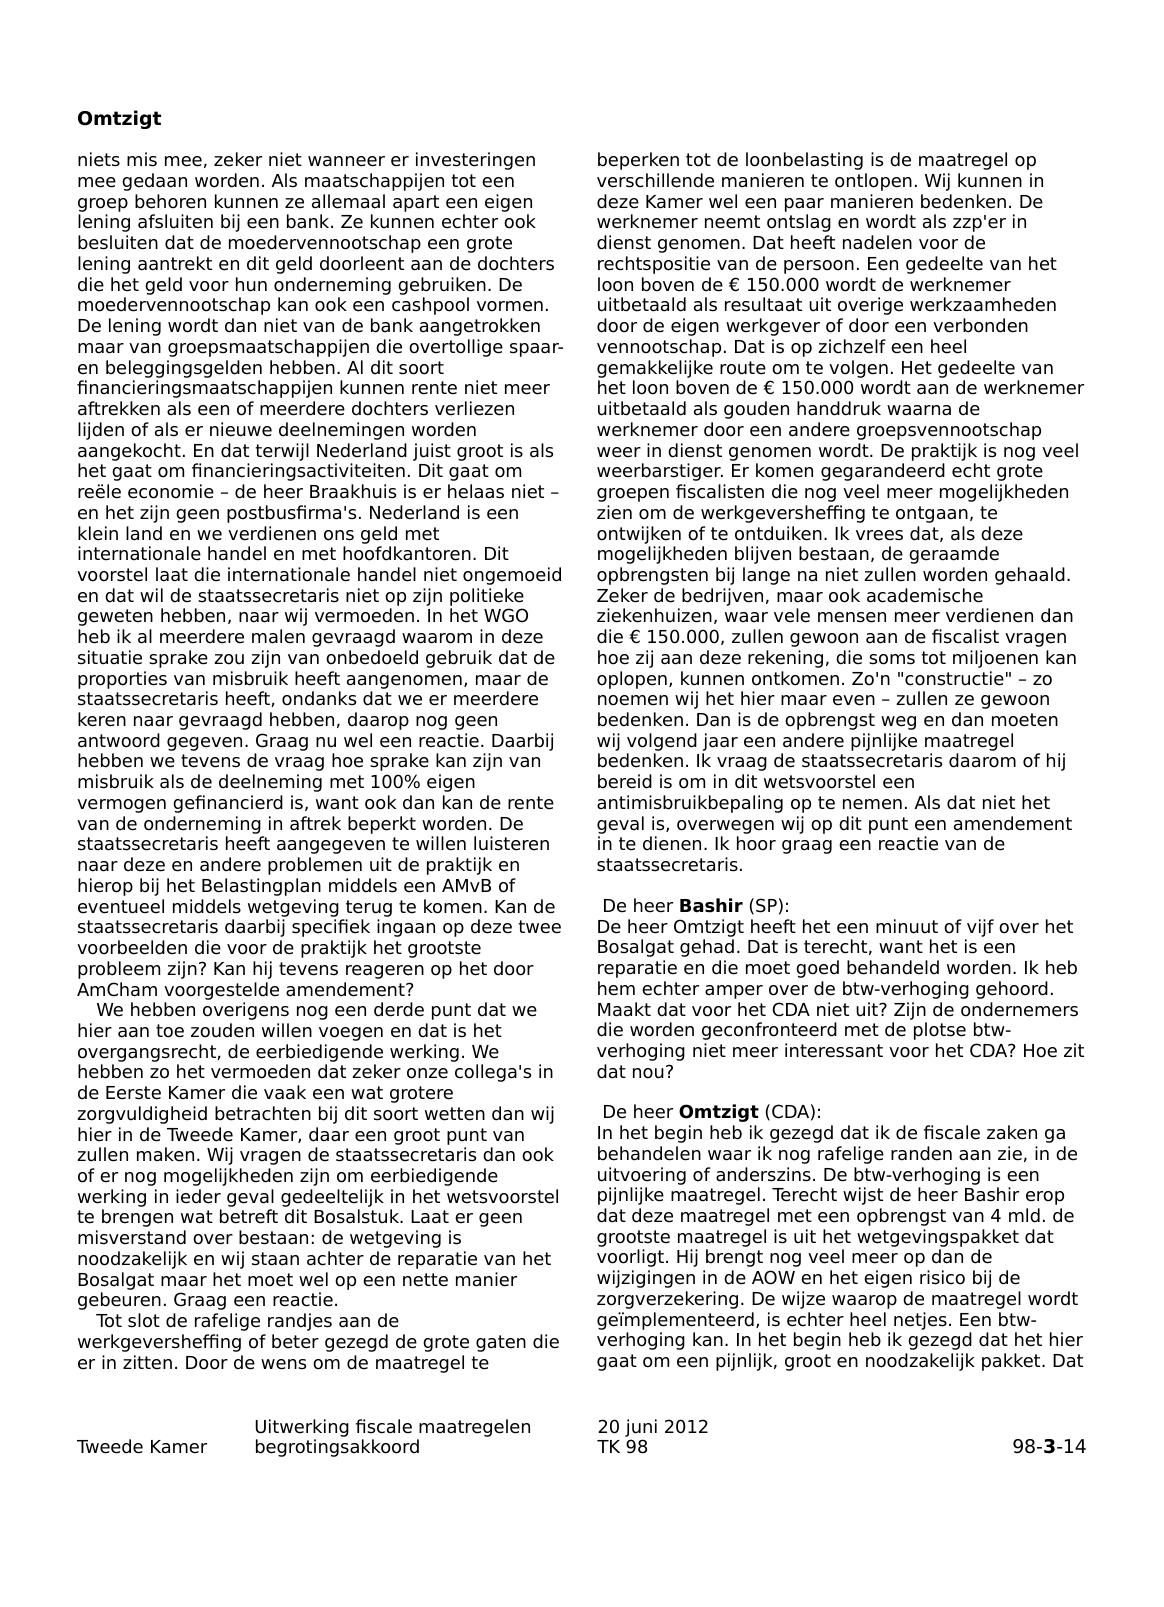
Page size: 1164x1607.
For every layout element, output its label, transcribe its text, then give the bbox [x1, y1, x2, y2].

text niets mis mee, zeker niet wanneer er investeringen mee gedaan worden. Als maatschappijen tot een groep behoren kunnen ze allemaal apart een eigen lening afsluiten bij een bank. Ze kunnen echter ook besluiten dat de moedervennootschap een grote lening aantrekt en dit geld doorleent aan de dochters die het geld voor hun onderneming gebruiken. De moedervennootschap kan ook een cashpool vormen. De lening wordt dan niet van de bank aangetrokken maar van groepsmaatschappijen die overtollige spaar- en beleggingsgelden hebben. Al dit soort financieringsmaatschappijen kunnen rente niet meer aftrekken als een of meerdere dochters verliezen lijden of als er nieuwe deelnemingen worden aangekocht. En dat terwijl Nederland juist groot is als het gaat om financieringsactiviteiten. Dit gaat om reële economie – de heer Braakhuis is er helaas niet – en het zijn geen postbusfirma's. Nederland is een klein land en we verdienen ons geld met internationale handel en met hoofdkantoren. Dit voorstel laat die internationale handel niet ongemoeid en dat wil de staatssecretaris niet op zijn politieke geweten hebben, naar wij vermoeden. In het WGO heb ik al meerdere malen gevraagd waarom in deze situatie sprake zou zijn van onbedoeld gebruik dat de proporties van misbruik heeft aangenomen, maar de staatssecretaris heeft, ondanks dat we er meerdere keren naar gevraagd hebben, daarop nog geen antwoord gegeven. Graag nu wel een reactie. Daarbij hebben we tevens de vraag hoe sprake kan zijn van misbruik als de deelneming met 100% eigen vermogen gefinancierd is, want ook dan kan de rente van de onderneming in aftrek beperkt worden. De staatssecretaris heeft aangegeven te willen luisteren naar deze en andere problemen uit de praktijk en hierop bij het Belastingplan middels een AMvB of eventueel middels wetgeving terug te komen. Kan de staatssecretaris daarbij specifiek ingaan op deze twee voorbeelden die voor de praktijk het grootste probleem zijn? Kan hij tevens reageren op het door AmCham voorgestelde amendement? [77, 150, 567, 1000]
text Tot slot de rafelige randjes aan de werkgeversheffing of beter gezegd de grote gaten die er in zitten. Door de wens om de maatregel te [77, 1311, 567, 1373]
text We hebben overigens nog een derde punt dat we hier aan toe zouden willen voegen en dat is het overgangsrecht, de eerbiedigende werking. We hebben zo het vermoeden dat zeker onze collega's in de Eerste Kamer die vaak een wat grotere zorgvuldigheid betrachten bij dit soort wetten dan wij hier in de Tweede Kamer, daar een groot punt van zullen maken. Wij vragen de staatssecretaris dan ook of er nog mogelijkheden zijn om eerbiedigende werking in ieder geval gedeeltelijk in het wetsvoorstel te brengen wat betreft dit Bosalstuk. Laat er geen misverstand over bestaan: de wetgeving is noodzakelijk en wij staan achter de reparatie van het Bosalgat maar het moet wel op een nette manier gebeuren. Graag een reactie. [77, 1000, 567, 1311]
text De heer Bashir (SP): [596, 896, 1087, 916]
text beperken tot de loonbelasting is de maatregel op verschillende manieren te ontlopen. Wij kunnen in deze Kamer wel een paar manieren bedenken. De werknemer neemt ontslag en wordt als zzp'er in dienst genomen. Dat heeft nadelen voor de rechtspositie van de persoon. Een gedeelte van het loon boven de € 150.000 wordt de werknemer uitbetaald als resultaat uit overige werkzaamheden door de eigen werkgever of door een verbonden vennootschap. Dat is op zichzelf een heel gemakkelijke route om te volgen. Het gedeelte van het loon boven de € 150.000 wordt aan de werknemer uitbetaald als gouden handdruk waarna de werknemer door een andere groepsvennootschap weer in dienst genomen wordt. De praktijk is nog veel weerbarstiger. Er komen gegarandeerd echt grote groepen fiscalisten die nog veel meer mogelijkheden zien om de werkgeversheffing te ontgaan, te ontwijken of te ontduiken. Ik vrees dat, als deze mogelijkheden blijven bestaan, de geraamde opbrengsten bij lange na niet zullen worden gehaald. Zeker de bedrijven, maar ook academische ziekenhuizen, waar vele mensen meer verdienen dan die € 150.000, zullen gewoon aan de fiscalist vragen hoe zij aan deze rekening, die soms tot miljoenen kan oplopen, kunnen ontkomen. Zo'n "constructie" – zo noemen wij het hier maar even – zullen ze gewoon bedenken. Dan is de opbrengst weg en dan moeten wij volgend jaar een andere pijnlijke maatregel bedenken. Ik vraag de staatssecretaris daarom of hij bereid is om in dit wetsvoorstel een antimisbruikbepaling op te nemen. Als dat niet het geval is, overwegen wij op dit punt een amendement in te dienen. Ik hoor graag een reactie van de staatssecretaris. [596, 150, 1087, 876]
text In het begin heb ik gezegd dat ik de fiscale zaken ga behandelen waar ik nog rafelige randen aan zie, in de uitvoering of anderszins. De btw-verhoging is een pijnlijke maatregel. Terecht wijst de heer Bashir erop dat deze maatregel met een opbrengst van 4 mld. de grootste maatregel is uit het wetgevingspakket dat voorligt. Hij brengt nog veel meer op dan de wijzigingen in de AOW en het eigen risico bij de zorgverzekering. De wijze waarop de maatregel wordt geïmplementeerd, is echter heel netjes. Een btw-verhoging kan. In het begin heb ik gezegd dat het hier gaat om een pijnlijk, groot en noodzakelijk pakket. Dat [596, 1123, 1087, 1372]
text De heer Omtzigt heeft het een minuut of vijf over het Bosalgat gehad. Dat is terecht, want het is een reparatie en die moet goed behandeld worden. Ik heb hem echter amper over de btw-verhoging gehoord. Maakt dat voor het CDA niet uit? Zijn de ondernemers die worden geconfronteerd met de plotse btw-verhoging niet meer interessant voor het CDA? Hoe zit dat nou? [596, 916, 1087, 1082]
text De heer Omtzigt (CDA): [596, 1102, 1087, 1123]
